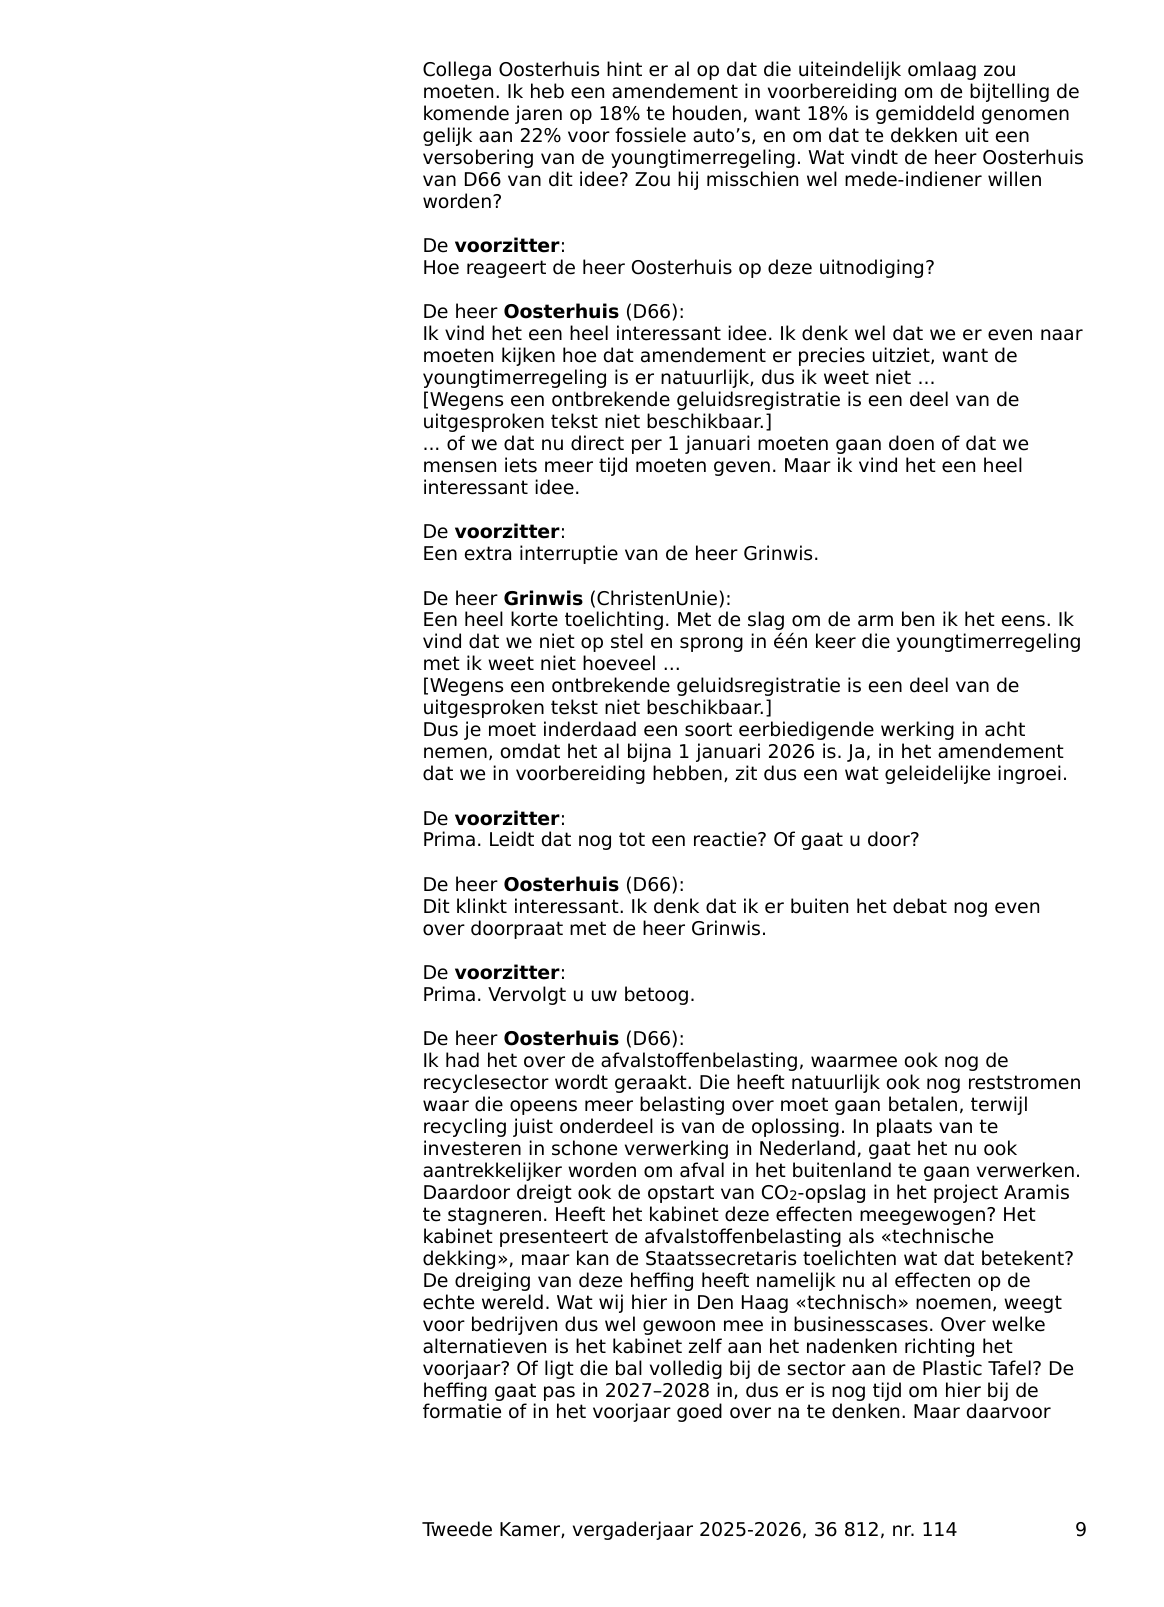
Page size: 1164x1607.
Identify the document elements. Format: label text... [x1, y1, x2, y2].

text De heer Grinwis (ChristenUnie): [422, 587, 1087, 609]
text [Wegens een ontbrekende geluidsregistratie is een deel van de uitgesproken tekst niet beschikbaar.] [422, 675, 1087, 719]
text Dit klinkt interessant. Ik denk dat ik er buiten het debat nog even over doorpraat met de heer Grinwis. [422, 896, 1087, 939]
text Collega Oosterhuis hint er al op dat die uiteindelijk omlaag zou moeten. Ik heb een amendement in voorbereiding om de bijtelling de komende jaren op 18% te houden, want 18% is gemiddeld genomen gelijk aan 22% voor fossiele auto’s, en om dat te dekken uit een versobering van de youngtimerregeling. Wat vindt de heer Oosterhuis van D66 van dit idee? Zou hij misschien wel mede-indiener willen worden? [422, 59, 1087, 213]
text Een heel korte toelichting. Met de slag om de arm ben ik het eens. Ik vind dat we niet op stel en sprong in één keer die youngtimerregeling met ik weet niet hoeveel ... [422, 609, 1087, 675]
text Een extra interruptie van de heer Grinwis. [422, 543, 1087, 565]
text Prima. Leidt dat nog tot een reactie? Of gaat u door? [422, 829, 1087, 851]
text Ik vind het een heel interessant idee. Ik denk wel dat we er even naar moeten kijken hoe dat amendement er precies uitziet, want de youngtimerregeling is er natuurlijk, dus ik weet niet ... [422, 323, 1087, 389]
text ... of we dat nu direct per 1 januari moeten gaan doen of dat we mensen iets meer tijd moeten geven. Maar ik vind het een heel interessant idee. [422, 433, 1087, 499]
text De heer Oosterhuis (D66): [422, 873, 1087, 896]
text De voorzitter: [422, 235, 1087, 257]
text De heer Oosterhuis (D66): [422, 301, 1087, 323]
text Ik had het over de afvalstoffenbelasting, waarmee ook nog de recyclesector wordt geraakt. Die heeft natuurlijk ook nog reststromen waar die opeens meer belasting over moet gaan betalen, terwijl recycling juist onderdeel is van de oplossing. In plaats van te investeren in schone verwerking in Nederland, gaat het nu ook aantrekkelijker worden om afval in het buitenland te gaan verwerken. Daardoor dreigt ook de opstart van CO2-opslag in het project Aramis te stagneren. Heeft het kabinet deze effecten meegewogen? Het kabinet presenteert de afvalstoffenbelasting als «technische dekking», maar kan de Staatssecretaris toelichten wat dat betekent? De dreiging van deze heffing heeft namelijk nu al effecten op de echte wereld. Wat wij hier in Den Haag «technisch» noemen, weegt voor bedrijven dus wel gewoon mee in businesscases. Over welke alternatieven is het kabinet zelf aan het nadenken richting het voorjaar? Of ligt die bal volledig bij de sector aan de Plastic Tafel? De heffing gaat pas in 2027–2028 in, dus er is nog tijd om hier bij de formatie of in het voorjaar goed over na te denken. Maar daarvoor [422, 1050, 1087, 1423]
text Prima. Vervolgt u uw betoog. [422, 984, 1087, 1006]
text Dus je moet inderdaad een soort eerbiedigende werking in acht nemen, omdat het al bijna 1 januari 2026 is. Ja, in het amendement dat we in voorbereiding hebben, zit dus een wat geleidelijke ingroei. [422, 719, 1087, 785]
text De heer Oosterhuis (D66): [422, 1028, 1087, 1050]
text De voorzitter: [422, 521, 1087, 543]
text Hoe reageert de heer Oosterhuis op deze uitnodiging? [422, 257, 1087, 279]
text De voorzitter: [422, 807, 1087, 829]
text [Wegens een ontbrekende geluidsregistratie is een deel van de uitgesproken tekst niet beschikbaar.] [422, 389, 1087, 433]
text De voorzitter: [422, 962, 1087, 984]
